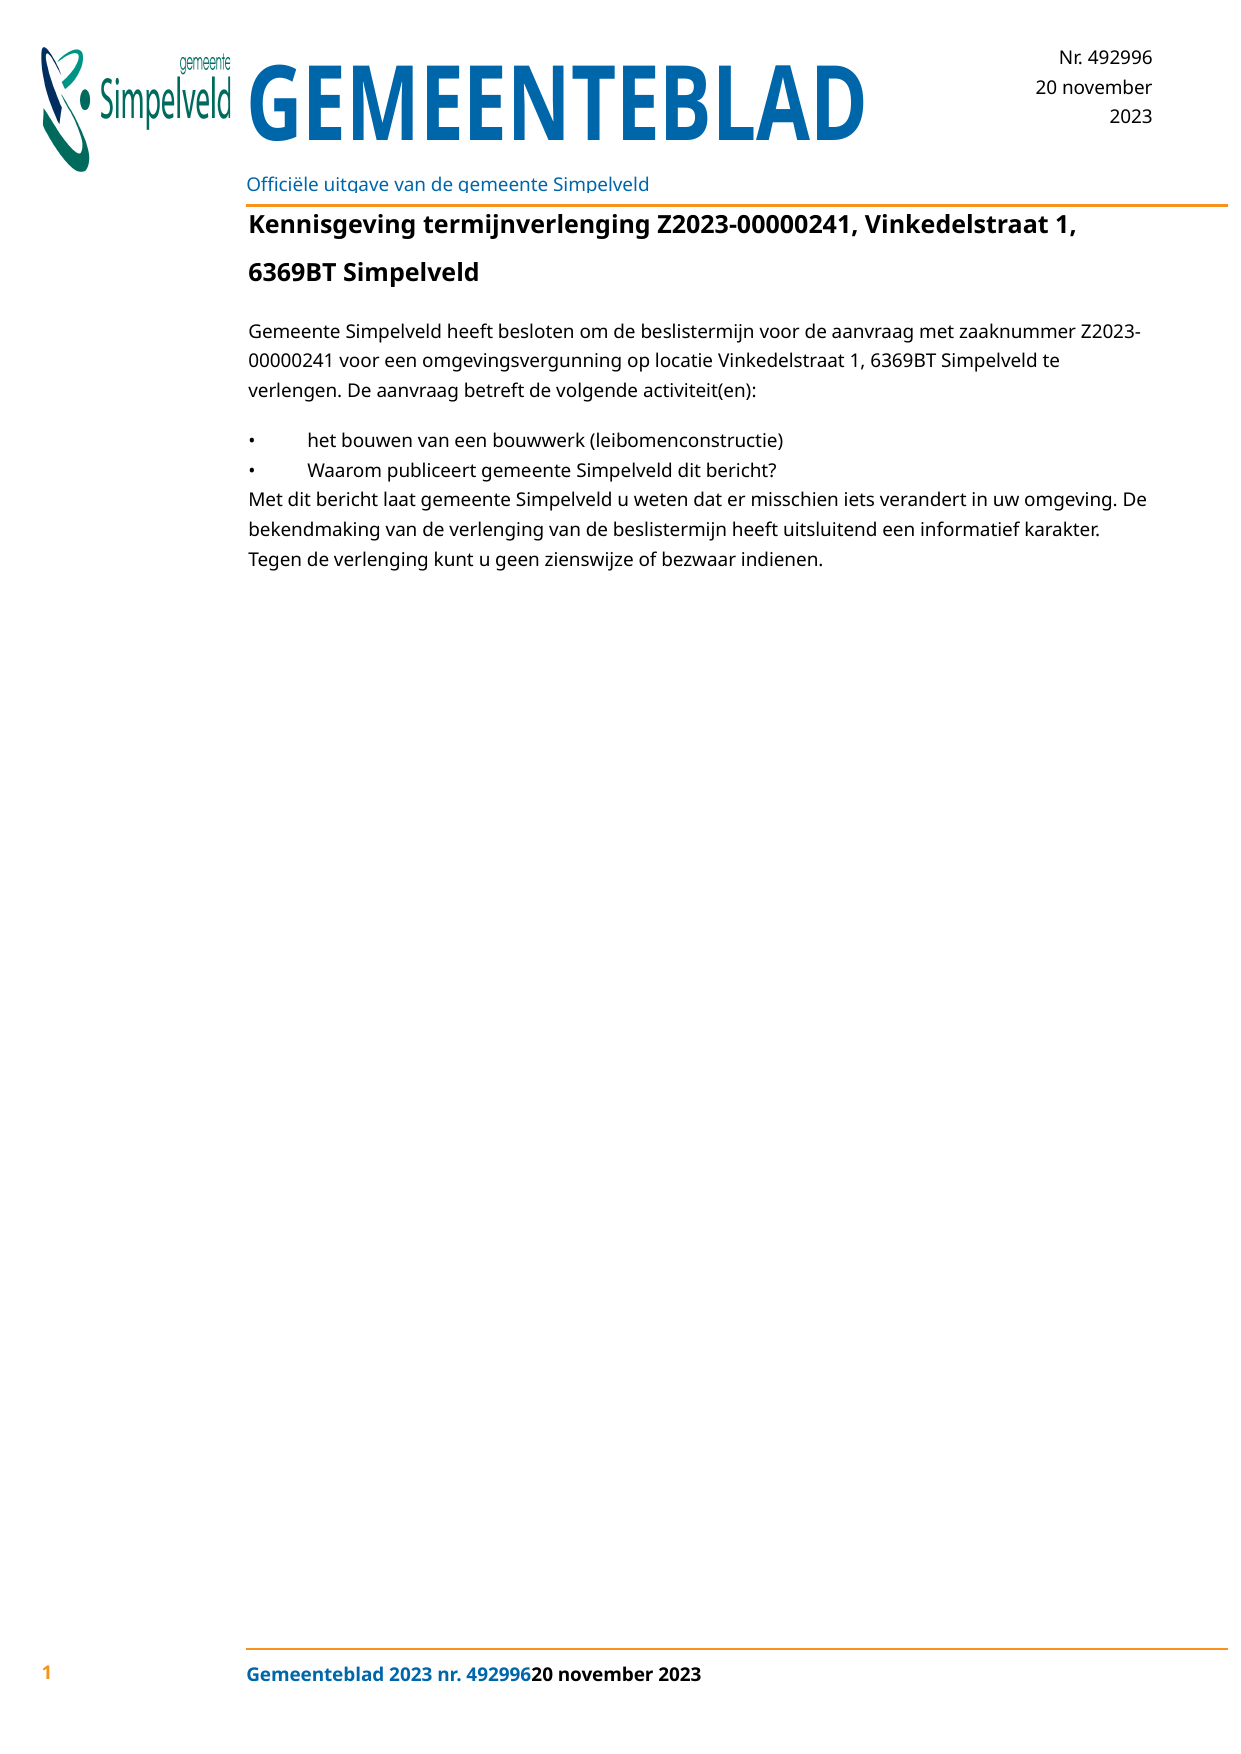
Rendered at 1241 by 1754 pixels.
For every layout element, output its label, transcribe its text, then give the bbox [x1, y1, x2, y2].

list het bouwen van een bouwwerk (leibomenconstructie) [248, 427, 1152, 453]
text Kennisgeving termijnverlenging Z2023-00000241, Vinkedelstraat 1, 6369BT Simpelveld [248, 207, 1152, 288]
text Gemeente Simpelveld heeft besloten om de beslistermijn voor de aanvraag met zaaknummer Z2023-00000241 voor een omgevingsvergunning op locatie Vinkedelstraat 1, 6369BT Simpelveld te verlengen. De aanvraag betreft de volgende activiteit(en): [248, 318, 1152, 403]
text Met dit bericht laat gemeente Simpelveld u weten dat er misschien iets verandert in uw omgeving. De bekendmaking van de verlenging van de beslistermijn heeft uitsluitend een informatief karakter. Tegen de verlenging kunt u geen zienswijze of bezwaar indienen. [248, 487, 1152, 572]
list Waarom publiceert gemeente Simpelveld dit bericht? [248, 457, 1152, 483]
picture [41, 47, 231, 172]
